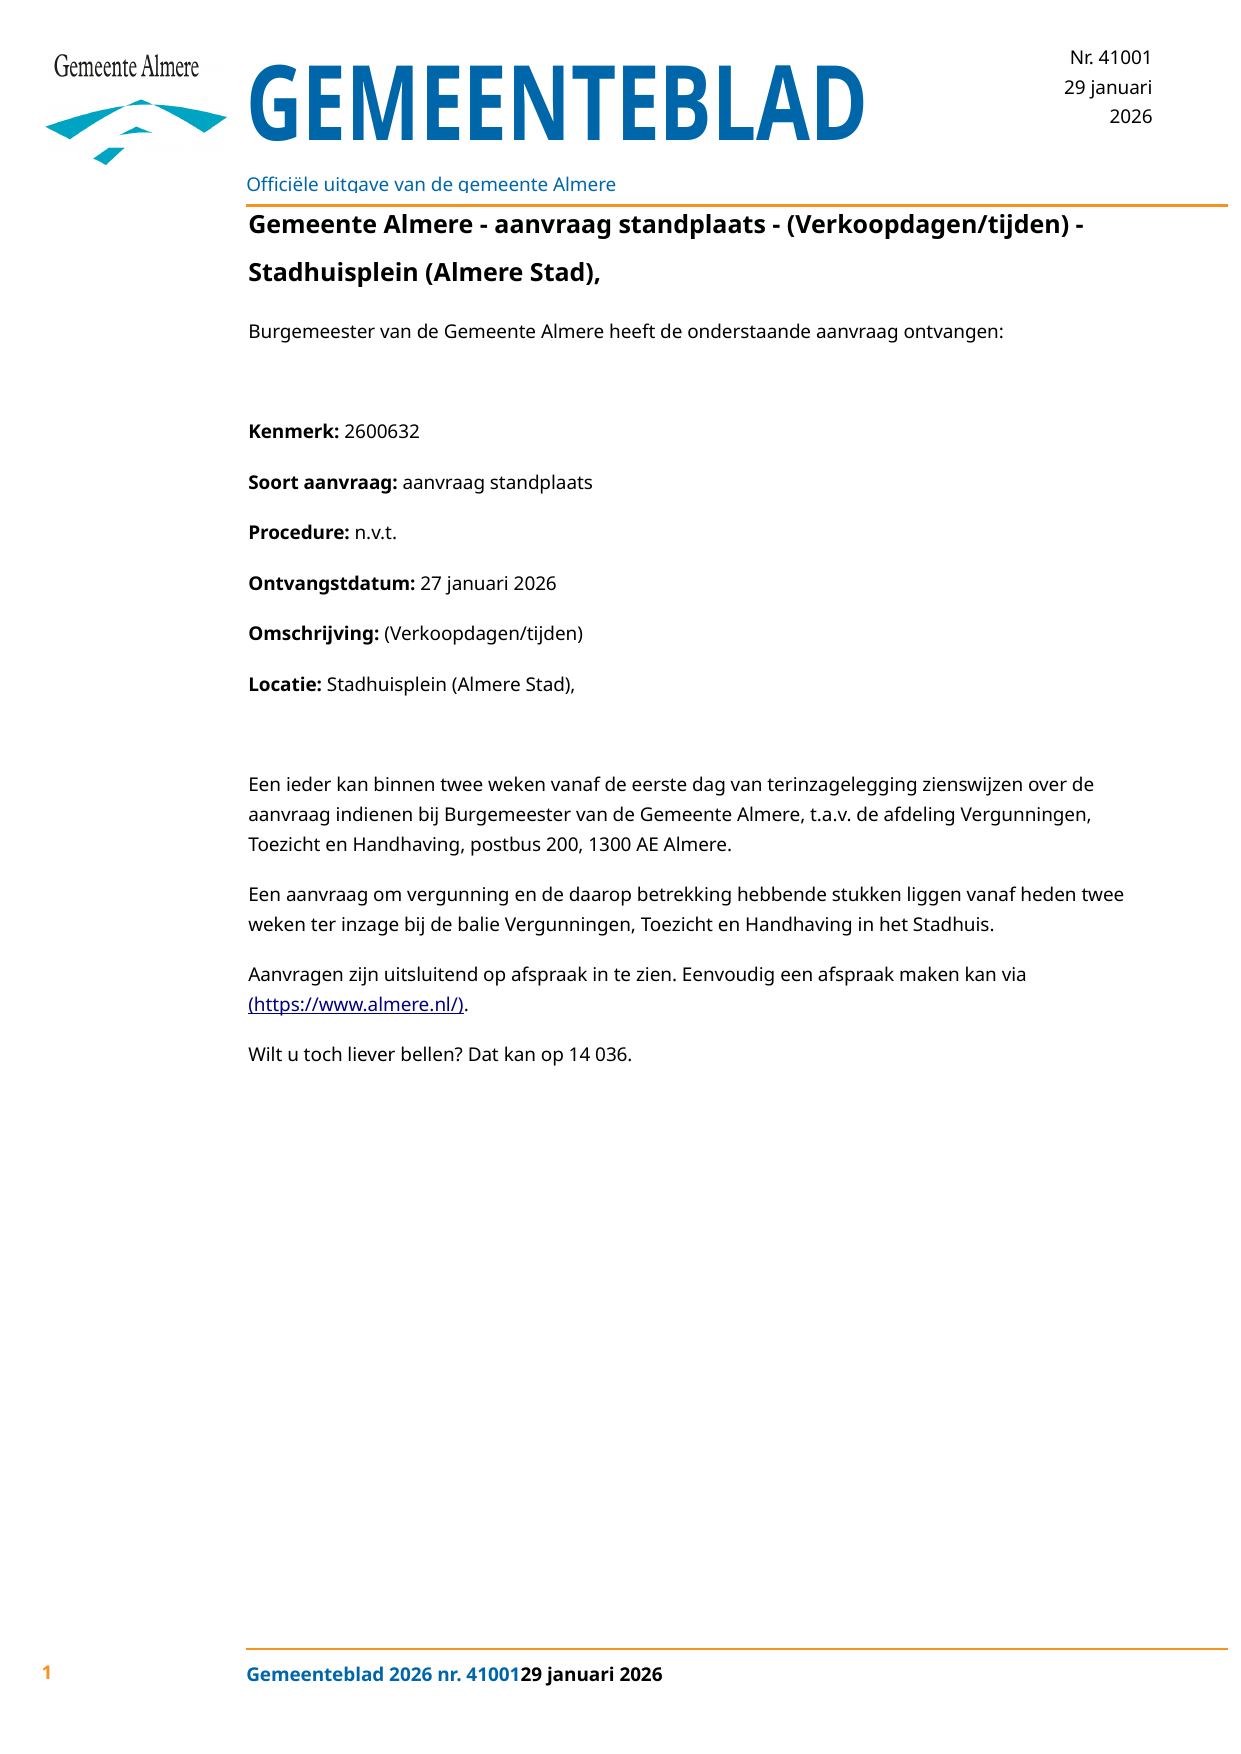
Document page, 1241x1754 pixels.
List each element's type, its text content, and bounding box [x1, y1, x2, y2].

text Omschrijving: (Verkoopdagen/tijden) [248, 620, 1152, 646]
text Procedure: n.v.t. [248, 519, 1152, 545]
text Wilt u toch liever bellen? Dat kan op 14 036. [248, 1041, 1152, 1067]
text Burgemeester van de Gemeente Almere heeft de onderstaande aanvraag ontvangen: [248, 318, 1152, 344]
text Een aanvraag om vergunning en de daarop betrekking hebbende stukken liggen vanaf heden twee weken ter inzage bij de balie Vergunningen, Toezicht en Handhaving in het Stadhuis. [248, 881, 1152, 937]
text Gemeente Almere - aanvraag standplaats - (Verkoopdagen/tijden) - Stadhuisplein (Almere Stad), [248, 207, 1152, 288]
text Ontvangstdatum: 27 januari 2026 [248, 570, 1152, 596]
text Aanvragen zijn uitsluitend op afspraak in te zien. Eenvoudig een afspraak maken kan via (https://www.almere.nl/). [248, 961, 1152, 1017]
text Een ieder kan binnen twee weken vanaf de eerste dag van terinzagelegging zienswijzen over de aanvraag indienen bij Burgemeester van de Gemeente Almere, t.a.v. de afdeling Vergunningen, Toezicht en Handhaving, postbus 200, 1300 AE Almere. [248, 772, 1152, 857]
picture [41, 47, 231, 172]
text Kenmerk: 2600632 [248, 419, 1152, 444]
text Locatie: Stadhuisplein (Almere Stad), [248, 671, 1152, 697]
text Soort aanvraag: aanvraag standplaats [248, 469, 1152, 495]
